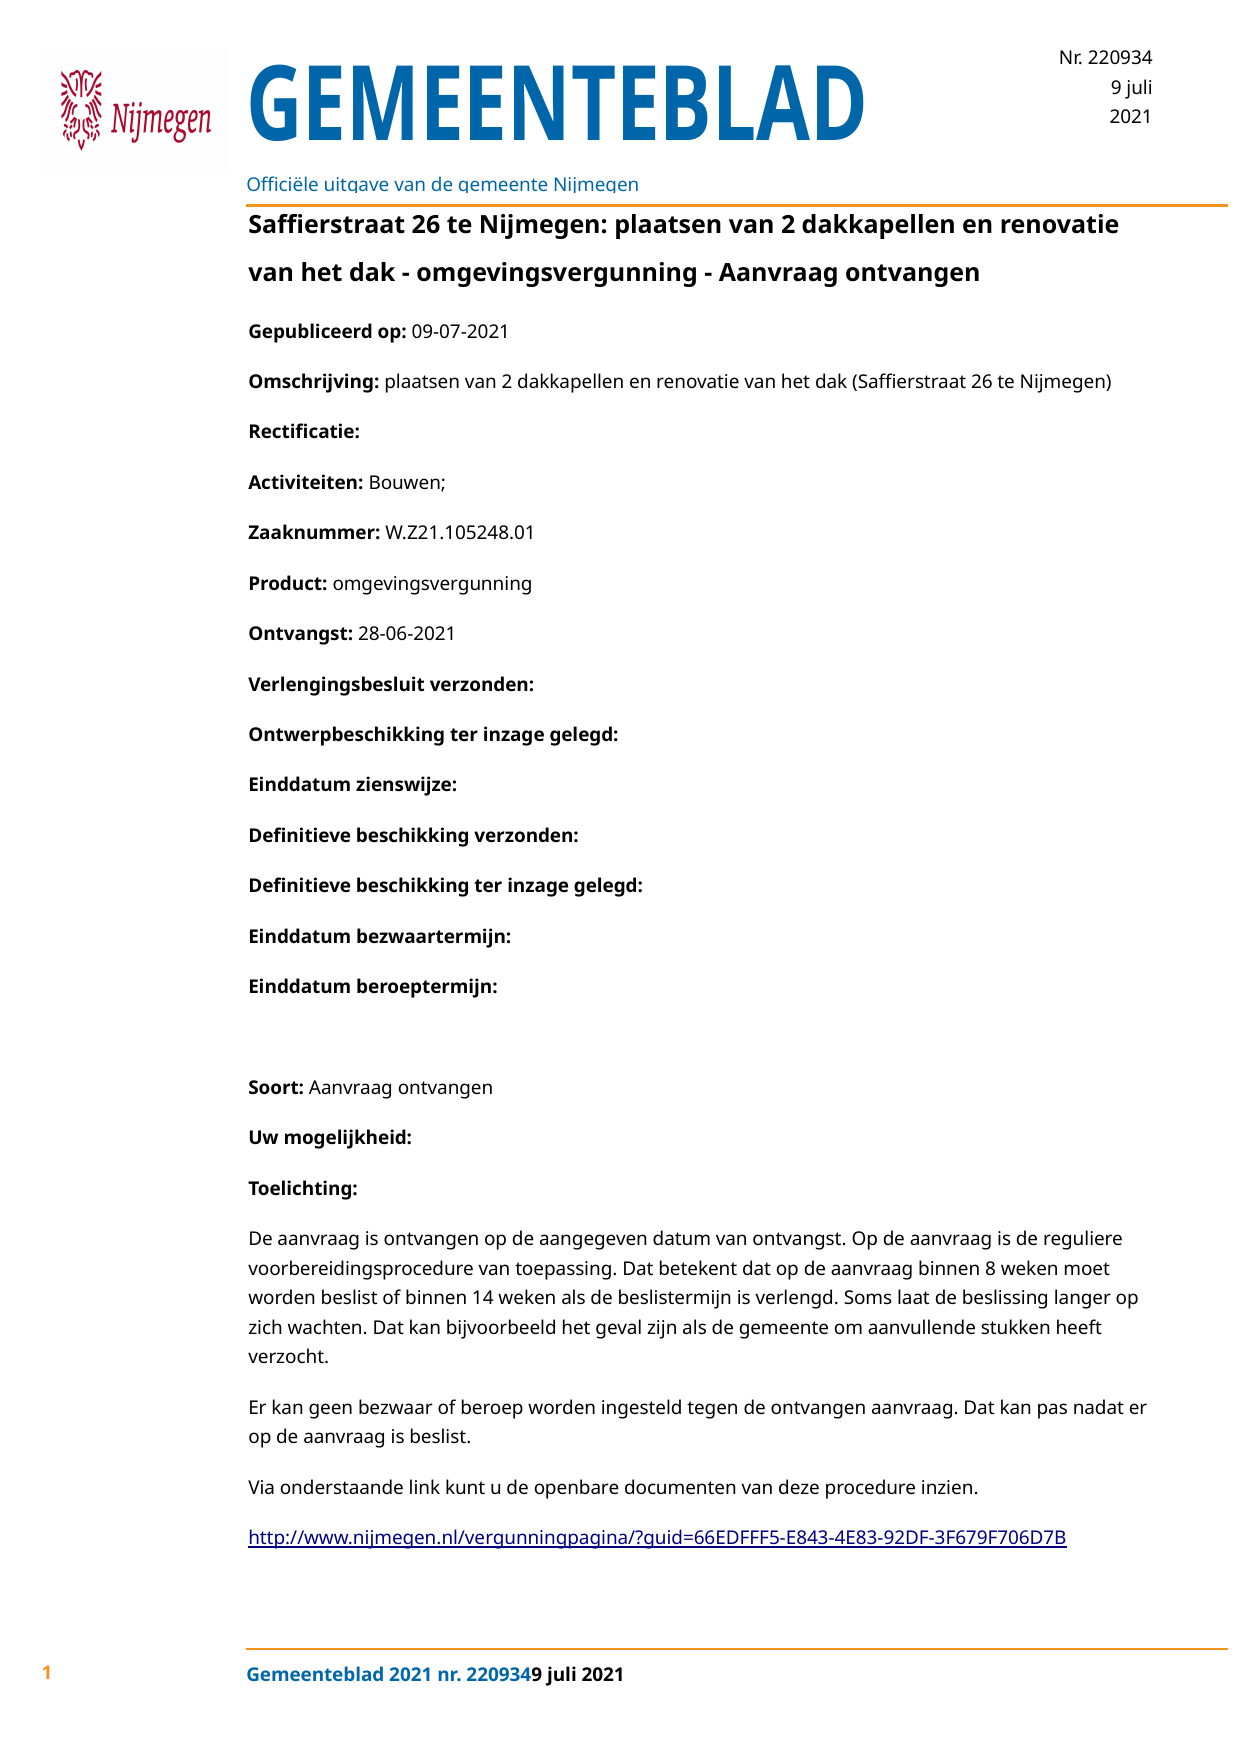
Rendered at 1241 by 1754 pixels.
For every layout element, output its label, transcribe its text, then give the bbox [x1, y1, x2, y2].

text Rectificatie: [248, 419, 1152, 444]
text Soort: Aanvraag ontvangen [248, 1074, 1152, 1100]
text Definitieve beschikking ter inzage gelegd: [248, 872, 1152, 898]
text Ontwerpbeschikking ter inzage gelegd: [248, 721, 1152, 747]
text Definitieve beschikking verzonden: [248, 822, 1152, 848]
text Einddatum beroeptermijn: [248, 973, 1152, 999]
text Gepubliceerd op: 09-07-2021 [248, 318, 1152, 344]
text Er kan geen bezwaar of beroep worden ingesteld tegen de ontvangen aanvraag. Dat kan pas nadat er op de aanvraag is beslist. [248, 1394, 1152, 1449]
text Activiteiten: Bouwen; [248, 469, 1152, 495]
text Zaaknummer: W.Z21.105248.01 [248, 519, 1152, 545]
text Omschrijving: plaatsen van 2 dakkapellen en renovatie van het dak (Saffierstraat 26 te Nijmegen) [248, 368, 1152, 394]
text Einddatum bezwaartermijn: [248, 923, 1152, 949]
text http://www.nijmegen.nl/vergunningpagina/?guid=66EDFFF5-E843-4E83-92DF-3F679F706D7B [248, 1524, 1152, 1550]
picture [41, 47, 231, 172]
text Product: omgevingsvergunning [248, 570, 1152, 596]
text Via onderstaande link kunt u de openbare documenten van deze procedure inzien. [248, 1474, 1152, 1500]
text Einddatum zienswijze: [248, 772, 1152, 797]
text De aanvraag is ontvangen op de aangegeven datum van ontvangst. Op de aanvraag is de reguliere voorbereidingsprocedure van toepassing. Dat betekent dat op de aanvraag binnen 8 weken moet worden beslist of binnen 14 weken als de beslistermijn is verlengd. Soms laat de beslissing langer op zich wachten. Dat kan bijvoorbeeld het geval zijn als de gemeente om aanvullende stukken heeft verzocht. [248, 1225, 1152, 1369]
text Ontvangst: 28-06-2021 [248, 620, 1152, 646]
text Verlengingsbesluit verzonden: [248, 671, 1152, 697]
text Saffierstraat 26 te Nijmegen: plaatsen van 2 dakkapellen en renovatie van het dak - omgevingsvergunning - Aanvraag ontvangen [248, 207, 1152, 288]
text Toelichting: [248, 1175, 1152, 1201]
text Uw mogelijkheid: [248, 1124, 1152, 1150]
